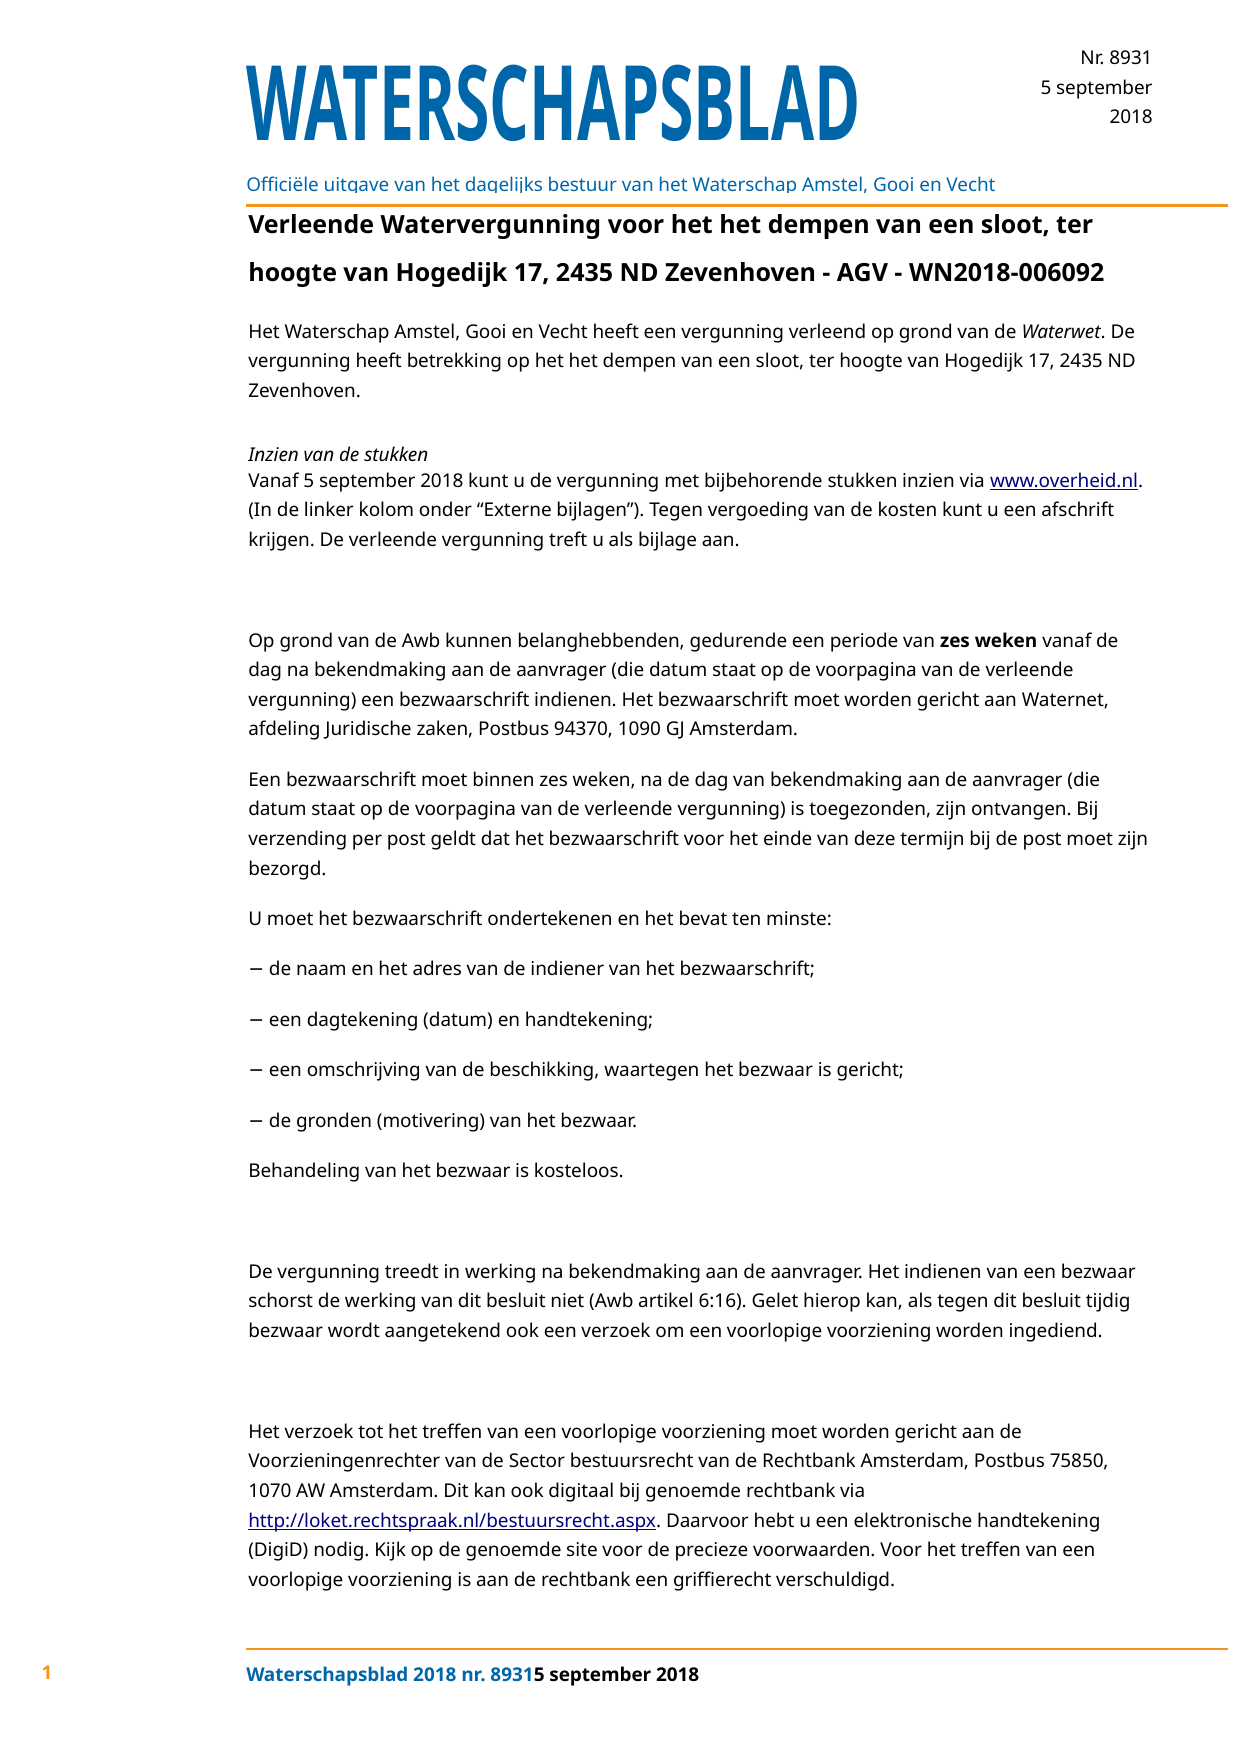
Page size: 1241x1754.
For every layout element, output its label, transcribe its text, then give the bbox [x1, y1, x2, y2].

text − de gronden (motivering) van het bezwaar. [248, 1107, 1152, 1132]
text Verleende Watervergunning voor het het dempen van een sloot, ter hoogte van Hogedijk 17, 2435 ND Zevenhoven - AGV - WN2018-006092 [248, 207, 1152, 288]
text Behandeling van het bezwaar is kosteloos. [248, 1157, 1152, 1183]
text U moet het bezwaarschrift ondertekenen en het bevat ten minste: [248, 905, 1152, 931]
text Het Waterschap Amstel, Gooi en Vecht heeft een vergunning verleend op grond van de Waterwet. De vergunning heeft betrekking op het het dempen van een sloot, ter hoogte van Hogedijk 17, 2435 ND Zevenhoven. [248, 318, 1152, 403]
text − een dagtekening (datum) en handtekening; [248, 1006, 1152, 1032]
text Inzien van de stukken [248, 441, 1152, 467]
text Op grond van de Awb kunnen belanghebbenden, gedurende een periode van zes weken vanaf de dag na bekendmaking aan de aanvrager (die datum staat op de voorpagina van de verleende vergunning) een bezwaarschrift indienen. Het bezwaarschrift moet worden gericht aan Waternet, afdeling Juridische zaken, Postbus 94370, 1090 GJ Amsterdam. [248, 627, 1152, 741]
text Een bezwaarschrift moet binnen zes weken, na de dag van bekendmaking aan de aanvrager (die datum staat op de voorpagina van de verleende vergunning) is toegezonden, zijn ontvangen. Bij verzending per post geldt dat het bezwaarschrift voor het einde van deze termijn bij de post moet zijn bezorgd. [248, 766, 1152, 880]
text Vanaf 5 september 2018 kunt u de vergunning met bijbehorende stukken inzien via www.overheid.nl. (In de linker kolom onder “Externe bijlagen”). Tegen vergoeding van de kosten kunt u een afschrift krijgen. De verleende vergunning treft u als bijlage aan. [248, 467, 1152, 552]
text − de naam en het adres van de indiener van het bezwaarschrift; [248, 956, 1152, 981]
picture [41, 47, 231, 172]
text − een omschrijving van de beschikking, waartegen het bezwaar is gericht; [248, 1056, 1152, 1082]
text Het verzoek tot het treffen van een voorlopige voorziening moet worden gericht aan de Voorzieningenrechter van de Sector bestuursrecht van de Rechtbank Amsterdam, Postbus 75850, 1070 AW Amsterdam. Dit kan ook digitaal bij genoemde rechtbank via http://loket.rechtspraak.nl/bestuursrecht.aspx. Daarvoor hebt u een elektronische handtekening (DigiD) nodig. Kijk op de genoemde site voor de precieze voorwaarden. Voor het treffen van een voorlopige voorziening is aan de rechtbank een griffierecht verschuldigd. [248, 1418, 1152, 1592]
text De vergunning treedt in werking na bekendmaking aan de aanvrager. Het indienen van een bezwaar schorst de werking van dit besluit niet (Awb artikel 6:16). Gelet hierop kan, als tegen dit besluit tijdig bezwaar wordt aangetekend ook een verzoek om een voorlopige voorziening worden ingediend. [248, 1258, 1152, 1343]
